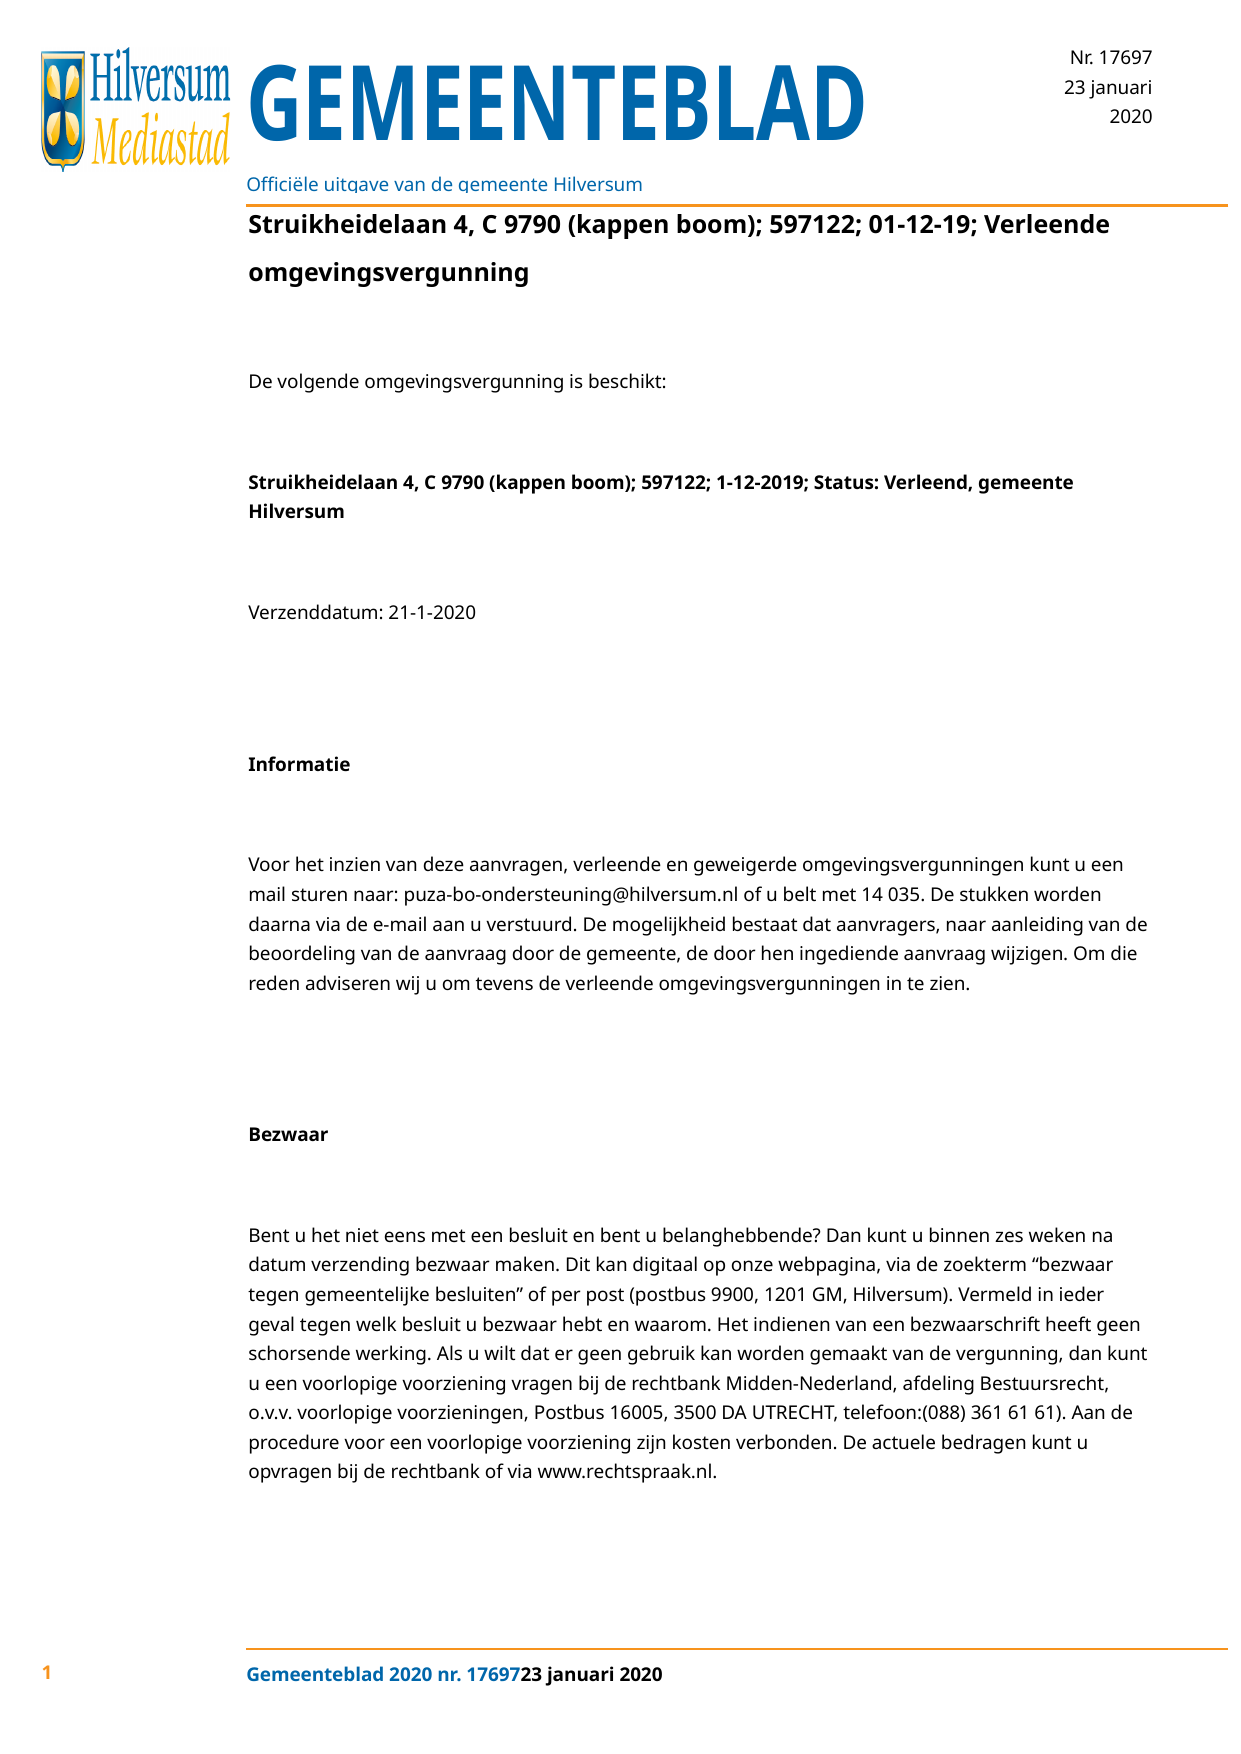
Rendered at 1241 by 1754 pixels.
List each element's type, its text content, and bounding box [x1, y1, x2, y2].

text Struikheidelaan 4, C 9790 (kappen boom); 597122; 01-12-19; Verleende omgevingsvergunning [248, 207, 1152, 288]
text Informatie [248, 751, 1152, 777]
text Struikheidelaan 4, C 9790 (kappen boom); 597122; 1-12-2019; Status: Verleend, gemeente Hilversum [248, 469, 1152, 524]
text Bent u het niet eens met een besluit en bent u belanghebbende? Dan kunt u binnen zes weken na datum verzending bezwaar maken. Dit kan digitaal op onze webpagina, via de zoekterm “bezwaar tegen gemeentelijke besluiten” of per post (postbus 9900, 1201 GM, Hilversum). Vermeld in ieder geval tegen welk besluit u bezwaar hebt en waarom. Het indienen van een bezwaarschrift heeft geen schorsende werking. Als u wilt dat er geen gebruik kan worden gemaakt van de vergunning, dan kunt u een voorlopige voorziening vragen bij de rechtbank Midden-Nederland, afdeling Bestuursrecht, o.v.v. voorlopige voorzieningen, Postbus 16005, 3500 DA UTRECHT, telefoon:(088) 361 61 61). Aan de procedure voor een voorlopige voorziening zijn kosten verbonden. De actuele bedragen kunt u opvragen bij de rechtbank of via www.rechtspraak.nl. [248, 1222, 1152, 1484]
text Voor het inzien van deze aanvragen, verleende en geweigerde omgevingsvergunningen kunt u een mail sturen naar: puza-bo-ondersteuning@hilversum.nl of u belt met 14 035. De stukken worden daarna via de e-mail aan u verstuurd. De mogelijkheid bestaat dat aanvragers, naar aanleiding van de beoordeling van de aanvraag door de gemeente, de door hen ingediende aanvraag wijzigen. Om die reden adviseren wij u om tevens de verleende omgevingsvergunningen in te zien. [248, 852, 1152, 996]
text Verzenddatum: 21-1-2020 [248, 599, 1152, 625]
picture [41, 47, 231, 172]
text De volgende omgevingsvergunning is beschikt: [248, 368, 1152, 394]
text Bezwaar [248, 1121, 1152, 1147]
